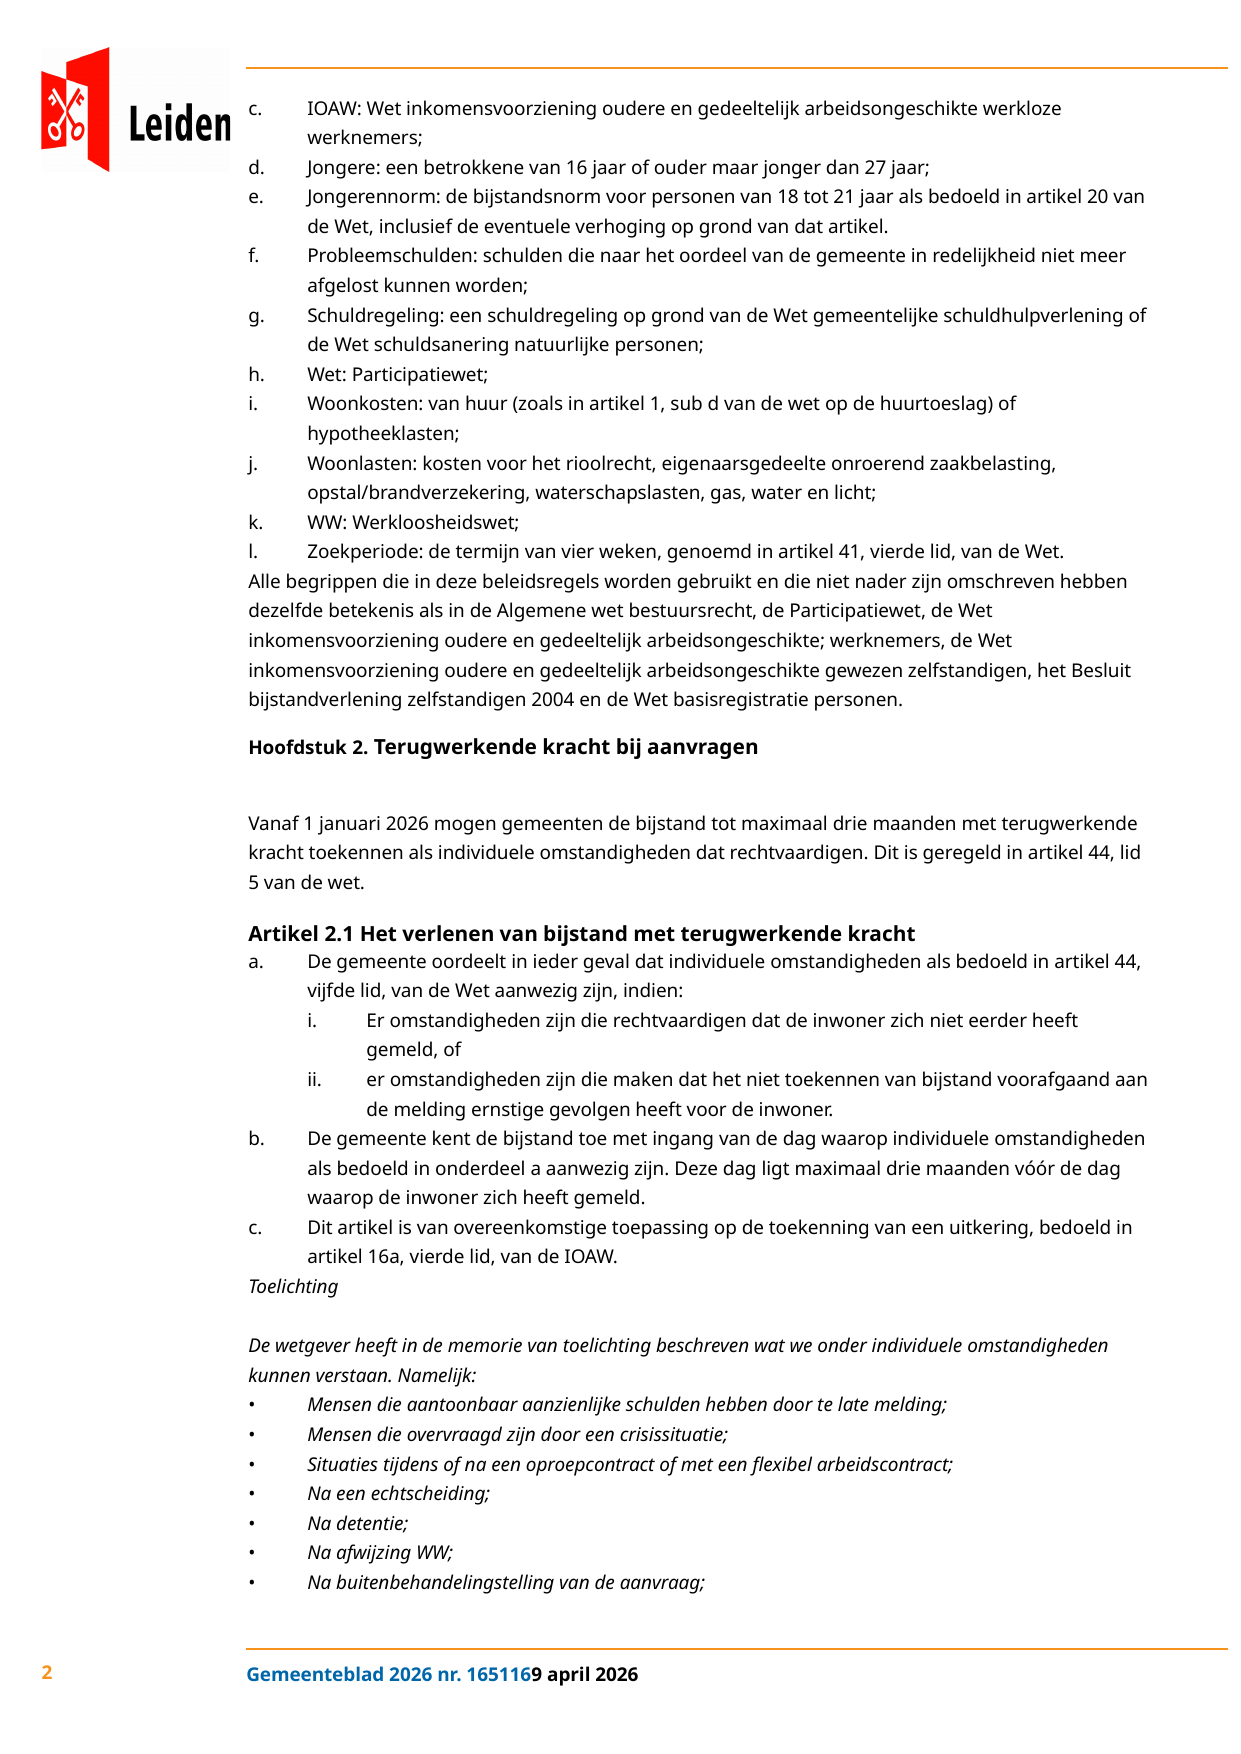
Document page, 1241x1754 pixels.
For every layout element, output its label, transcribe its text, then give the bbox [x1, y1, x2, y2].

list Woonkosten: van huur (zoals in artikel 1, sub d van de wet op de huurtoeslag) of hypotheeklasten; [248, 391, 1152, 446]
list er omstandigheden zijn die maken dat het niet toekennen van bijstand voorafgaand aan de melding ernstige gevolgen heeft voor de inwoner. [307, 1066, 1152, 1121]
list Situaties tijdens of na een oproepcontract of met een flexibel arbeidscontract; [248, 1451, 1152, 1476]
text Hoofdstuk 2. Terugwerkende kracht bij aanvragen [248, 732, 1152, 761]
text Toelichting [248, 1273, 1152, 1299]
list Na een echtscheiding; [248, 1480, 1152, 1506]
list Na buitenbehandelingstelling van de aanvraag; [248, 1569, 1152, 1595]
list Mensen die overvraagd zijn door een crisissituatie; [248, 1421, 1152, 1447]
list Na afwijzing WW; [248, 1539, 1152, 1565]
list Mensen die aantoonbaar aanzienlijke schulden hebben door te late melding; [248, 1392, 1152, 1417]
list Wet: Participatiewet; [248, 361, 1152, 387]
text De wetgever heeft in de memorie van toelichting beschreven wat we onder individuele omstandigheden kunnen verstaan. Namelijk: [248, 1332, 1152, 1388]
picture [41, 47, 231, 172]
list Na detentie; [248, 1510, 1152, 1536]
list Dit artikel is van overeenkomstige toepassing op de toekenning van een uitkering, bedoeld in artikel 16a, vierde lid, van de IOAW. [248, 1214, 1152, 1269]
list Jongere: een betrokkene van 16 jaar of ouder maar jonger dan 27 jaar; [248, 154, 1152, 180]
list WW: Werkloosheidswet; [248, 509, 1152, 535]
list Zoekperiode: de termijn van vier weken, genoemd in artikel 41, vierde lid, van de Wet. [248, 538, 1152, 564]
list Probleemschulden: schulden die naar het oordeel van de gemeente in redelijkheid niet meer afgelost kunnen worden; [248, 243, 1152, 298]
text Alle begrippen die in deze beleidsregels worden gebruikt en die niet nader zijn omschreven hebben dezelfde betekenis als in de Algemene wet bestuursrecht, de Participatiewet, de Wet inkomensvoorziening oudere en gedeeltelijk arbeidsongeschikte; werknemers, de Wet inkomensvoorziening oudere en gedeeltelijk arbeidsongeschikte gewezen zelfstandigen, het Besluit bijstandverlening zelfstandigen 2004 en de Wet basisregistratie personen. [248, 568, 1152, 712]
list Jongerennorm: de bijstandsnorm voor personen van 18 tot 21 jaar als bedoeld in artikel 20 van de Wet, inclusief de eventuele verhoging op grond van dat artikel. [248, 183, 1152, 239]
list IOAW: Wet inkomensvoorziening oudere en gedeeltelijk arbeidsongeschikte werkloze werknemers; [248, 95, 1152, 150]
list Woonlasten: kosten voor het rioolrecht, eigenaarsgedeelte onroerend zaakbelasting, opstal/brandverzekering, waterschapslasten, gas, water en licht; [248, 450, 1152, 505]
list Schuldregeling: een schuldregeling op grond van de Wet gemeentelijke schuldhulpverlening of de Wet schuldsanering natuurlijke personen; [248, 302, 1152, 357]
text Artikel 2.1 Het verlenen van bijstand met terugwerkende kracht [248, 919, 1152, 948]
list De gemeente kent de bijstand toe met ingang van de dag waarop individuele omstandigheden als bedoeld in onderdeel a aanwezig zijn. Deze dag ligt maximaal drie maanden vóór de dag waarop de inwoner zich heeft gemeld. [248, 1125, 1152, 1210]
list De gemeente oordeelt in ieder geval dat individuele omstandigheden als bedoeld in artikel 44, vijfde lid, van de Wet aanwezig zijn, indien: [248, 948, 1152, 1003]
list Er omstandigheden zijn die rechtvaardigen dat de inwoner zich niet eerder heeft gemeld, of [307, 1007, 1152, 1062]
text Vanaf 1 januari 2026 mogen gemeenten de bijstand tot maximaal drie maanden met terugwerkende kracht toekennen als individuele omstandigheden dat rechtvaardigen. Dit is geregeld in artikel 44, lid 5 van de wet. [248, 810, 1152, 895]
